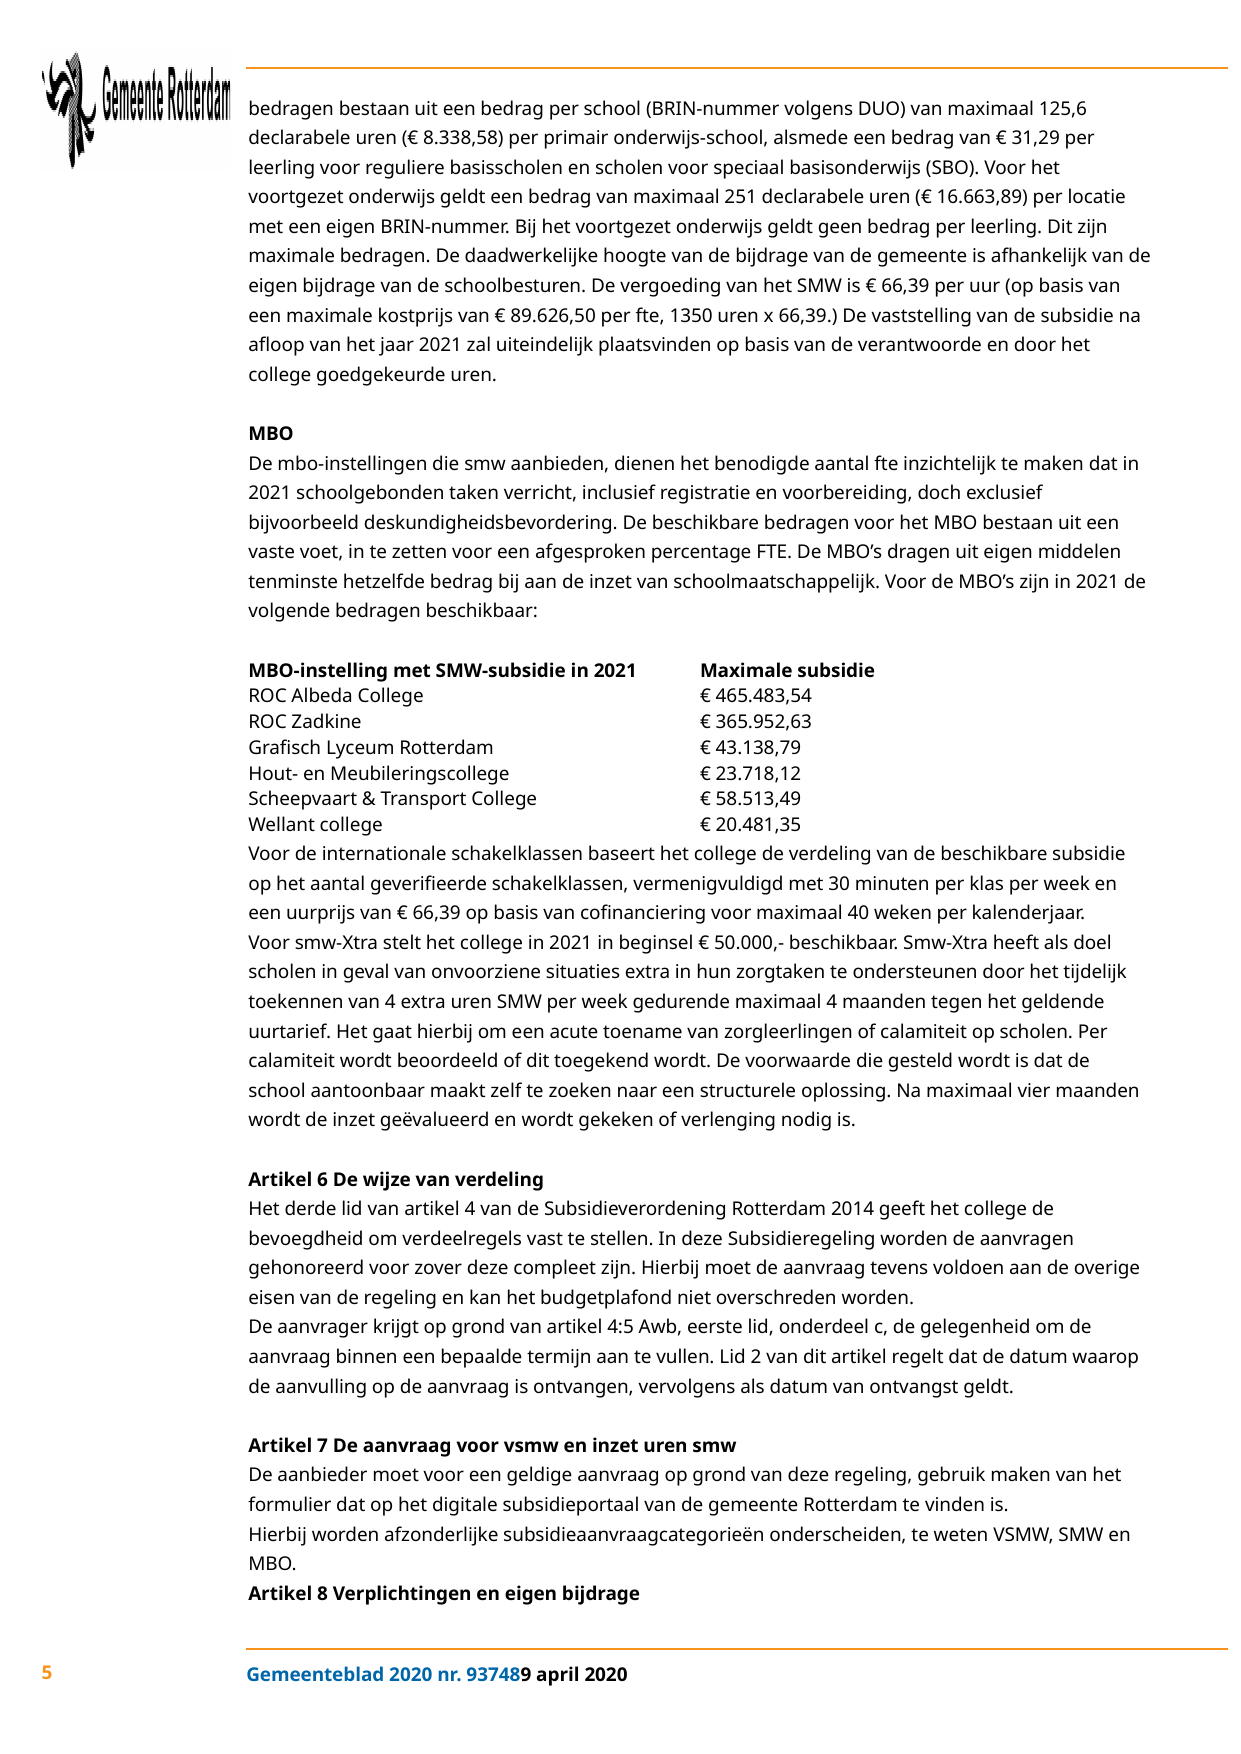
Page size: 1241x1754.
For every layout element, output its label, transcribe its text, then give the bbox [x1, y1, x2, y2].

text De aanvrager krijgt op grond van artikel 4:5 Awb, eerste lid, onderdeel c, de gelegenheid om de aanvraag binnen een bepaalde termijn aan te vullen. Lid 2 van dit artikel regelt dat de datum waarop de aanvulling op de aanvraag is ontvangen, vervolgens als datum van ontvangst geldt. [248, 1314, 1152, 1398]
table_cell Scheepvaart & Transport College [248, 786, 700, 811]
table_cell ROC Zadkine [248, 709, 700, 734]
text Artikel 8 Verplichtingen en eigen bijdrage [248, 1580, 1152, 1606]
text De aanbieder moet voor een geldige aanvraag op grond van deze regeling, gebruik maken van het formulier dat op het digitale subsidieportaal van de gemeente Rotterdam te vinden is. [248, 1462, 1152, 1517]
text Voor de internationale schakelklassen baseert het college de verdeling van de beschikbare subsidie op het aantal geverifieerde schakelklassen, vermenigvuldigd met 30 minuten per klas per week en een uurprijs van € 66,39 op basis van cofinanciering voor maximaal 40 weken per kalenderjaar. [248, 840, 1152, 925]
table_cell € 58.513,49 [700, 786, 1152, 811]
text Artikel 6 De wijze van verdeling [248, 1166, 1152, 1191]
text Het derde lid van artikel 4 van de Subsidieverordening Rotterdam 2014 geeft het college de bevoegdheid om verdeelregels vast te stellen. In deze Subsidieregeling worden de aanvragen gehonoreerd voor zover deze compleet zijn. Hierbij moet de aanvraag tevens voldoen aan de overige eisen van de regeling en kan het budgetplafond niet overschreden worden. [248, 1195, 1152, 1310]
text Artikel 7 De aanvraag voor vsmw en inzet uren smw [248, 1432, 1152, 1458]
table_cell € 43.138,79 [700, 734, 1152, 760]
text bedragen bestaan uit een bedrag per school (BRIN-nummer volgens DUO) van maximaal 125,6 declarabele uren (€ 8.338,58) per primair onderwijs-school, alsmede een bedrag van € 31,29 per leerling voor reguliere basisscholen en scholen voor speciaal basisonderwijs (SBO). Voor het voortgezet onderwijs geldt een bedrag van maximaal 251 declarabele uren (€ 16.663,89) per locatie met een eigen BRIN-nummer. Bij het voortgezet onderwijs geldt geen bedrag per leerling. Dit zijn maximale bedragen. De daadwerkelijke hoogte van de bijdrage van de gemeente is afhankelijk van de eigen bijdrage van de schoolbesturen. De vergoeding van het SMW is € 66,39 per uur (op basis van een maximale kostprijs van € 89.626,50 per fte, 1350 uren x 66,39.) De vaststelling van de subsidie na afloop van het jaar 2021 zal uiteindelijk plaatsvinden op basis van de verantwoorde en door het college goedgekeurde uren. [248, 95, 1152, 387]
picture [41, 47, 231, 172]
table_cell € 23.718,12 [700, 760, 1152, 786]
table_header Maximale subsidie [700, 657, 1152, 683]
table_cell € 20.481,35 [700, 811, 1152, 837]
table_cell € 465.483,54 [700, 683, 1152, 708]
table_cell € 365.952,63 [700, 709, 1152, 734]
text De mbo-instellingen die smw aanbieden, dienen het benodigde aantal fte inzichtelijk te maken dat in 2021 schoolgebonden taken verricht, inclusief registratie en voorbereiding, doch exclusief bijvoorbeeld deskundigheidsbevordering. De beschikbare bedragen voor het MBO bestaan uit een vaste voet, in te zetten voor een afgesproken percentage FTE. De MBO’s dragen uit eigen middelen tenminste hetzelfde bedrag bij aan de inzet van schoolmaatschappelijk. Voor de MBO’s zijn in 2021 de volgende bedragen beschikbaar: [248, 450, 1152, 623]
text Voor smw-Xtra stelt het college in 2021 in beginsel € 50.000,- beschikbaar. Smw-Xtra heeft als doel scholen in geval van onvoorziene situaties extra in hun zorgtaken te ondersteunen door het tijdelijk toekennen van 4 extra uren SMW per week gedurende maximaal 4 maanden tegen het geldende uurtarief. Het gaat hierbij om een acute toename van zorgleerlingen of calamiteit op scholen. Per calamiteit wordt beoordeeld of dit toegekend wordt. De voorwaarde die gesteld wordt is dat de school aantoonbaar maakt zelf te zoeken naar een structurele oplossing. Na maximaal vier maanden wordt de inzet geëvalueerd en wordt gekeken of verlenging nodig is. [248, 929, 1152, 1132]
table_cell Grafisch Lyceum Rotterdam [248, 734, 700, 760]
table_cell Wellant college [248, 811, 700, 837]
text Hierbij worden afzonderlijke subsidieaanvraagcategorieën onderscheiden, te weten VSMW, SMW en MBO. [248, 1521, 1152, 1576]
table_cell Hout- en Meubileringscollege [248, 760, 700, 786]
table_cell ROC Albeda College [248, 683, 700, 708]
table_header MBO-instelling met SMW-subsidie in 2021 [248, 657, 700, 683]
text MBO [248, 420, 1152, 446]
